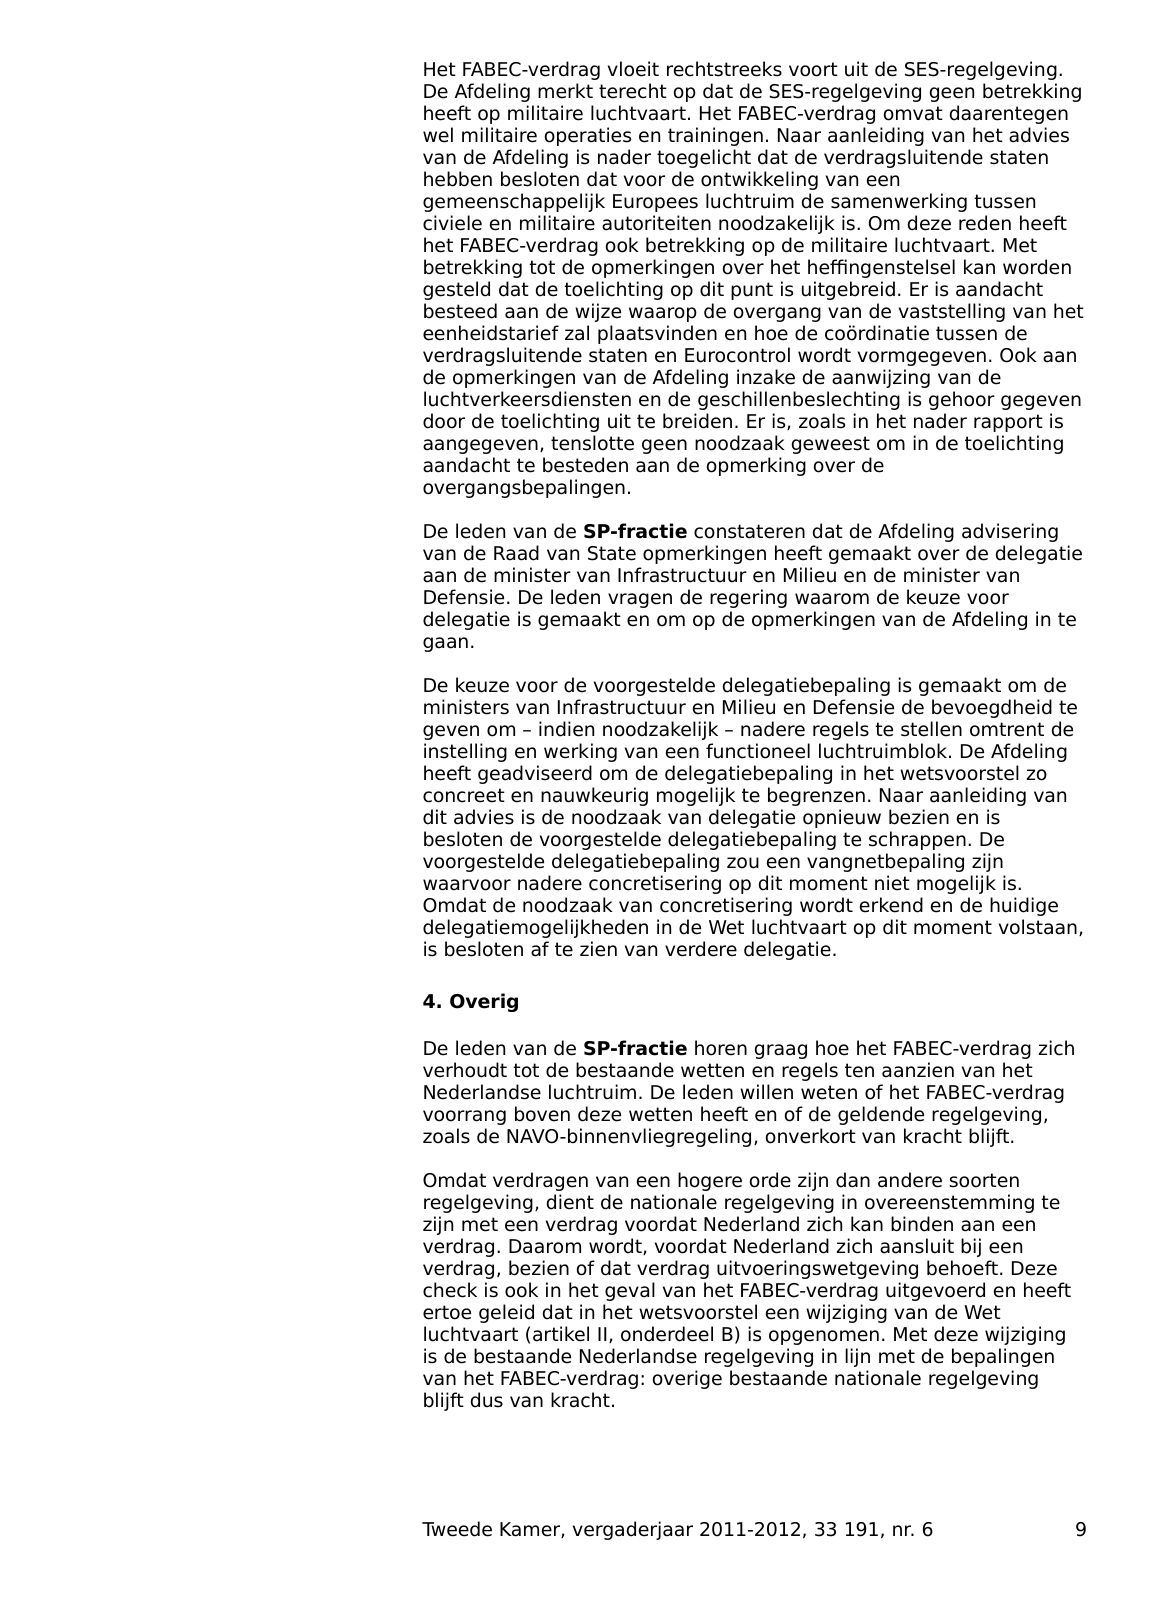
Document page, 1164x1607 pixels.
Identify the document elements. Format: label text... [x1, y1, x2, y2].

subtitle 4. Overig [422, 991, 1087, 1013]
text Het FABEC-verdrag vloeit rechtstreeks voort uit de SES-regelgeving. De Afdeling merkt terecht op dat de SES-regelgeving geen betrekking heeft op militaire luchtvaart. Het FABEC-verdrag omvat daarentegen wel militaire operaties en trainingen. Naar aanleiding van het advies van de Afdeling is nader toegelicht dat de verdragsluitende staten hebben besloten dat voor de ontwikkeling van een gemeenschappelijk Europees luchtruim de samenwerking tussen civiele en militaire autoriteiten noodzakelijk is. Om deze reden heeft het FABEC-verdrag ook betrekking op de militaire luchtvaart. Met betrekking tot de opmerkingen over het heffingenstelsel kan worden gesteld dat de toelichting op dit punt is uitgebreid. Er is aandacht besteed aan de wijze waarop de overgang van de vaststelling van het eenheidstarief zal plaatsvinden en hoe de coördinatie tussen de verdragsluitende staten en Eurocontrol wordt vormgegeven. Ook aan de opmerkingen van de Afdeling inzake de aanwijzing van de luchtverkeersdiensten en de geschillenbeslechting is gehoor gegeven door de toelichting uit te breiden. Er is, zoals in het nader rapport is aangegeven, tenslotte geen noodzaak geweest om in de toelichting aandacht te besteden aan de opmerking over de overgangsbepalingen. [422, 59, 1087, 499]
text Omdat verdragen van een hogere orde zijn dan andere soorten regelgeving, dient de nationale regelgeving in overeenstemming te zijn met een verdrag voordat Nederland zich kan binden aan een verdrag. Daarom wordt, voordat Nederland zich aansluit bij een verdrag, bezien of dat verdrag uitvoeringswetgeving behoeft. Deze check is ook in het geval van het FABEC-verdrag uitgevoerd en heeft ertoe geleid dat in het wetsvoorstel een wijziging van de Wet luchtvaart (artikel II, onderdeel B) is opgenomen. Met deze wijziging is de bestaande Nederlandse regelgeving in lijn met de bepalingen van het FABEC-verdrag: overige bestaande nationale regelgeving blijft dus van kracht. [422, 1170, 1087, 1411]
text De keuze voor de voorgestelde delegatiebepaling is gemaakt om de ministers van Infrastructuur en Milieu en Defensie de bevoegdheid te geven om – indien noodzakelijk – nadere regels te stellen omtrent de instelling en werking van een functioneel luchtruimblok. De Afdeling heeft geadviseerd om de delegatiebepaling in het wetsvoorstel zo concreet en nauwkeurig mogelijk te begrenzen. Naar aanleiding van dit advies is de noodzaak van delegatie opnieuw bezien en is besloten de voorgestelde delegatiebepaling te schrappen. De voorgestelde delegatiebepaling zou een vangnetbepaling zijn waarvoor nadere concretisering op dit moment niet mogelijk is. Omdat de noodzaak van concretisering wordt erkend en de huidige delegatiemogelijkheden in de Wet luchtvaart op dit moment volstaan, is besloten af te zien van verdere delegatie. [422, 675, 1087, 961]
text De leden van de SP-fractie horen graag hoe het FABEC-verdrag zich verhoudt tot de bestaande wetten en regels ten aanzien van het Nederlandse luchtruim. De leden willen weten of het FABEC-verdrag voorrang boven deze wetten heeft en of de geldende regelgeving, zoals de NAVO-binnenvliegregeling, onverkort van kracht blijft. [422, 1038, 1087, 1147]
text De leden van de SP-fractie constateren dat de Afdeling advisering van de Raad van State opmerkingen heeft gemaakt over de delegatie aan de minister van Infrastructuur en Milieu en de minister van Defensie. De leden vragen de regering waarom de keuze voor delegatie is gemaakt en om op de opmerkingen van de Afdeling in te gaan. [422, 521, 1087, 653]
